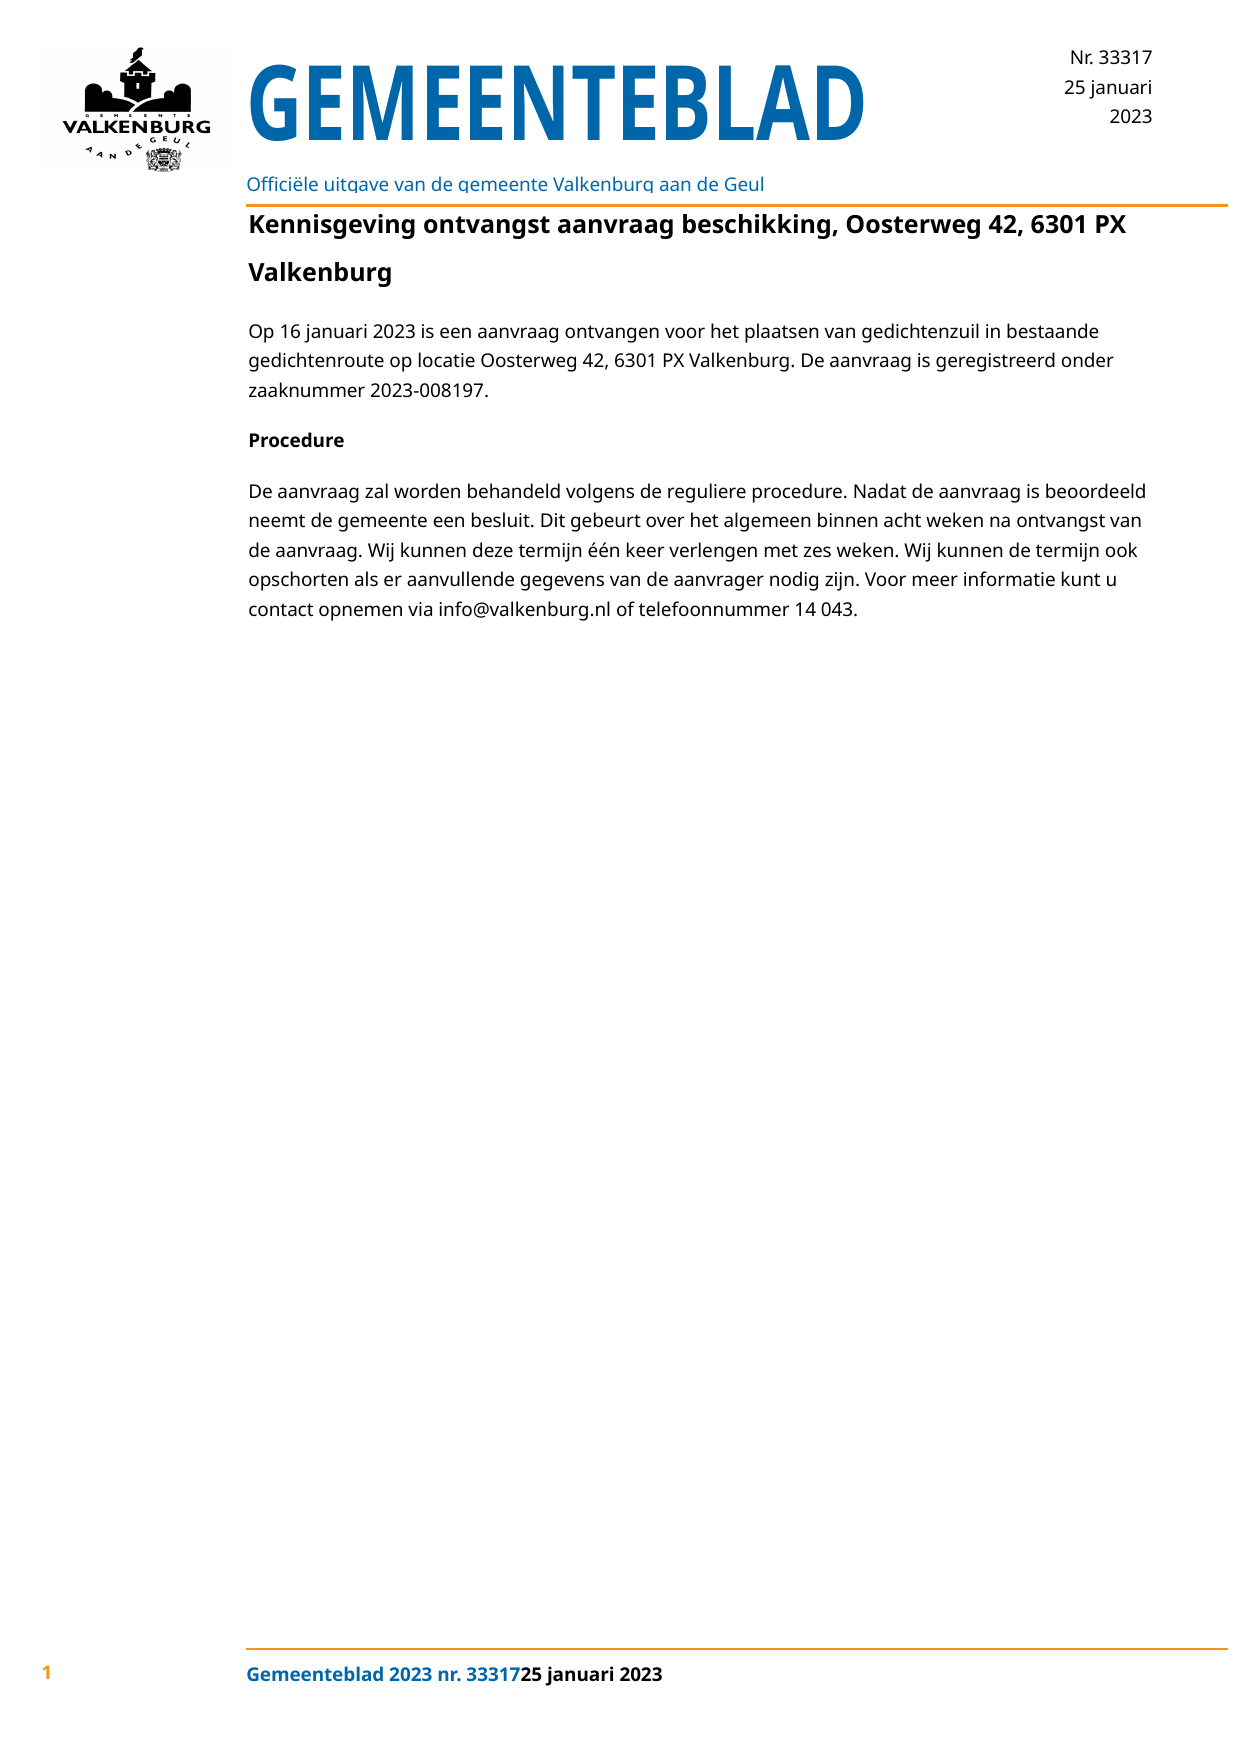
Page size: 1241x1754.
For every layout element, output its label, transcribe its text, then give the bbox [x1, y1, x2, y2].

text Op 16 januari 2023 is een aanvraag ontvangen voor het plaatsen van gedichtenzuil in bestaande gedichtenroute op locatie Oosterweg 42, 6301 PX Valkenburg. De aanvraag is geregistreerd onder zaaknummer 2023-008197. [248, 318, 1152, 403]
text De aanvraag zal worden behandeld volgens de reguliere procedure. Nadat de aanvraag is beoordeeld neemt de gemeente een besluit. Dit gebeurt over het algemeen binnen acht weken na ontvangst van de aanvraag. Wij kunnen deze termijn één keer verlengen met zes weken. Wij kunnen de termijn ook opschorten als er aanvullende gegevens van de aanvrager nodig zijn. Voor meer informatie kunt u contact opnemen via info@valkenburg.nl of telefoonnummer 14 043. [248, 478, 1152, 622]
picture [41, 47, 231, 172]
text Procedure [248, 427, 1152, 453]
text Kennisgeving ontvangst aanvraag beschikking, Oosterweg 42, 6301 PX Valkenburg [248, 207, 1152, 288]
